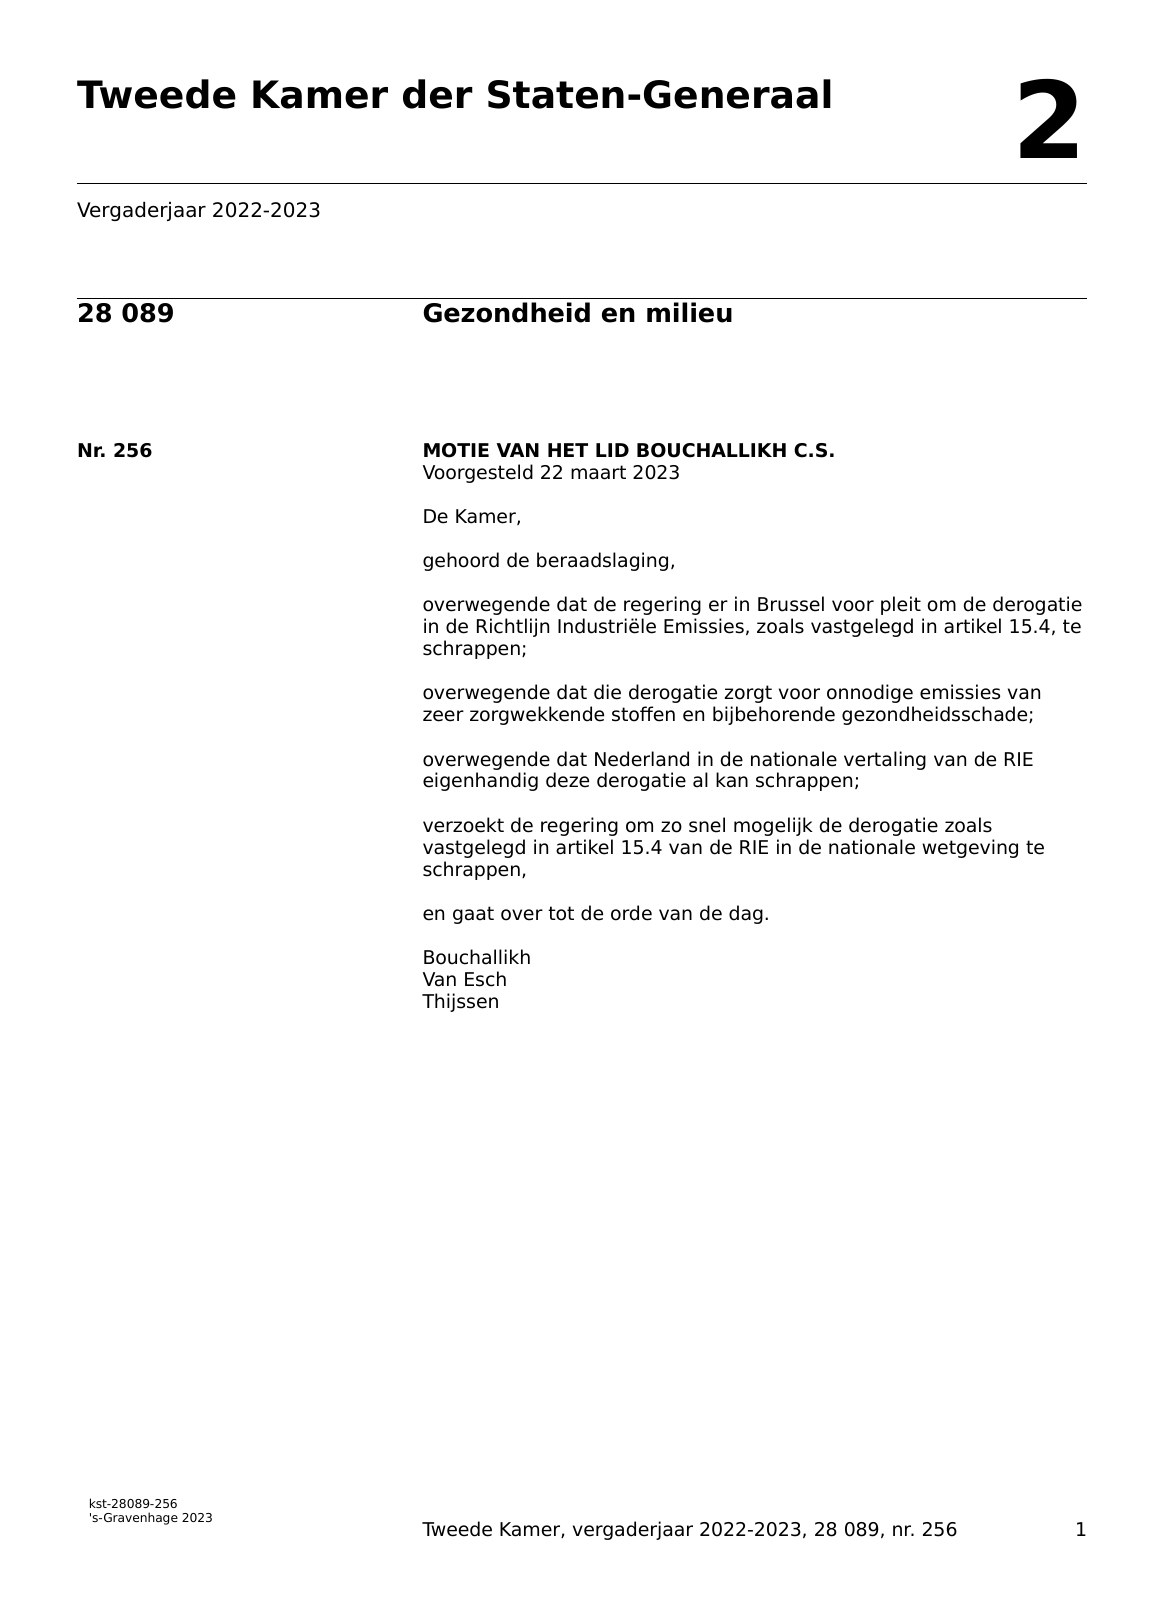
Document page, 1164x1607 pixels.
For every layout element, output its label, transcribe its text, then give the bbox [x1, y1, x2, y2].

text overwegende dat Nederland in de nationale vertaling van de RIE eigenhandig deze derogatie al kan schrappen; [422, 748, 1087, 792]
text Thijssen [422, 991, 1087, 1013]
text kst-28089-256 [88, 1497, 323, 1511]
table_header 2 [886, 59, 1087, 183]
text overwegende dat de regering er in Brussel voor pleit om de derogatie in de Richtlijn Industriële Emissies, zoals vastgelegd in artikel 15.4, te schrappen; [422, 594, 1087, 660]
table_header Tweede Kamer der Staten-Generaal [77, 59, 886, 183]
text Van Esch [422, 969, 1087, 991]
text en gaat over tot de orde van de dag. [422, 903, 1087, 925]
text overwegende dat die derogatie zorgt voor onnodige emissies van zeer zorgwekkende stoffen en bijbehorende gezondheidsschade; [422, 682, 1087, 726]
text Bouchallikh [422, 947, 1087, 969]
text 's-Gravenhage 2023 [88, 1511, 323, 1525]
text verzoekt de regering om zo snel mogelijk de derogatie zoals vastgelegd in artikel 15.4 van de RIE in de nationale wetgeving te schrappen, [422, 814, 1087, 881]
text Voorgesteld 22 maart 2023 [422, 462, 1087, 484]
table_cell Vergaderjaar 2022-2023 [77, 184, 1087, 298]
subtitle Nr. 256 MOTIE VAN HET LID BOUCHALLIKH C.S. [77, 440, 1087, 462]
text De Kamer, [422, 506, 1087, 528]
text gehoord de beraadslaging, [422, 550, 1087, 572]
subtitle 28 089 Gezondheid en milieu [77, 299, 1087, 329]
